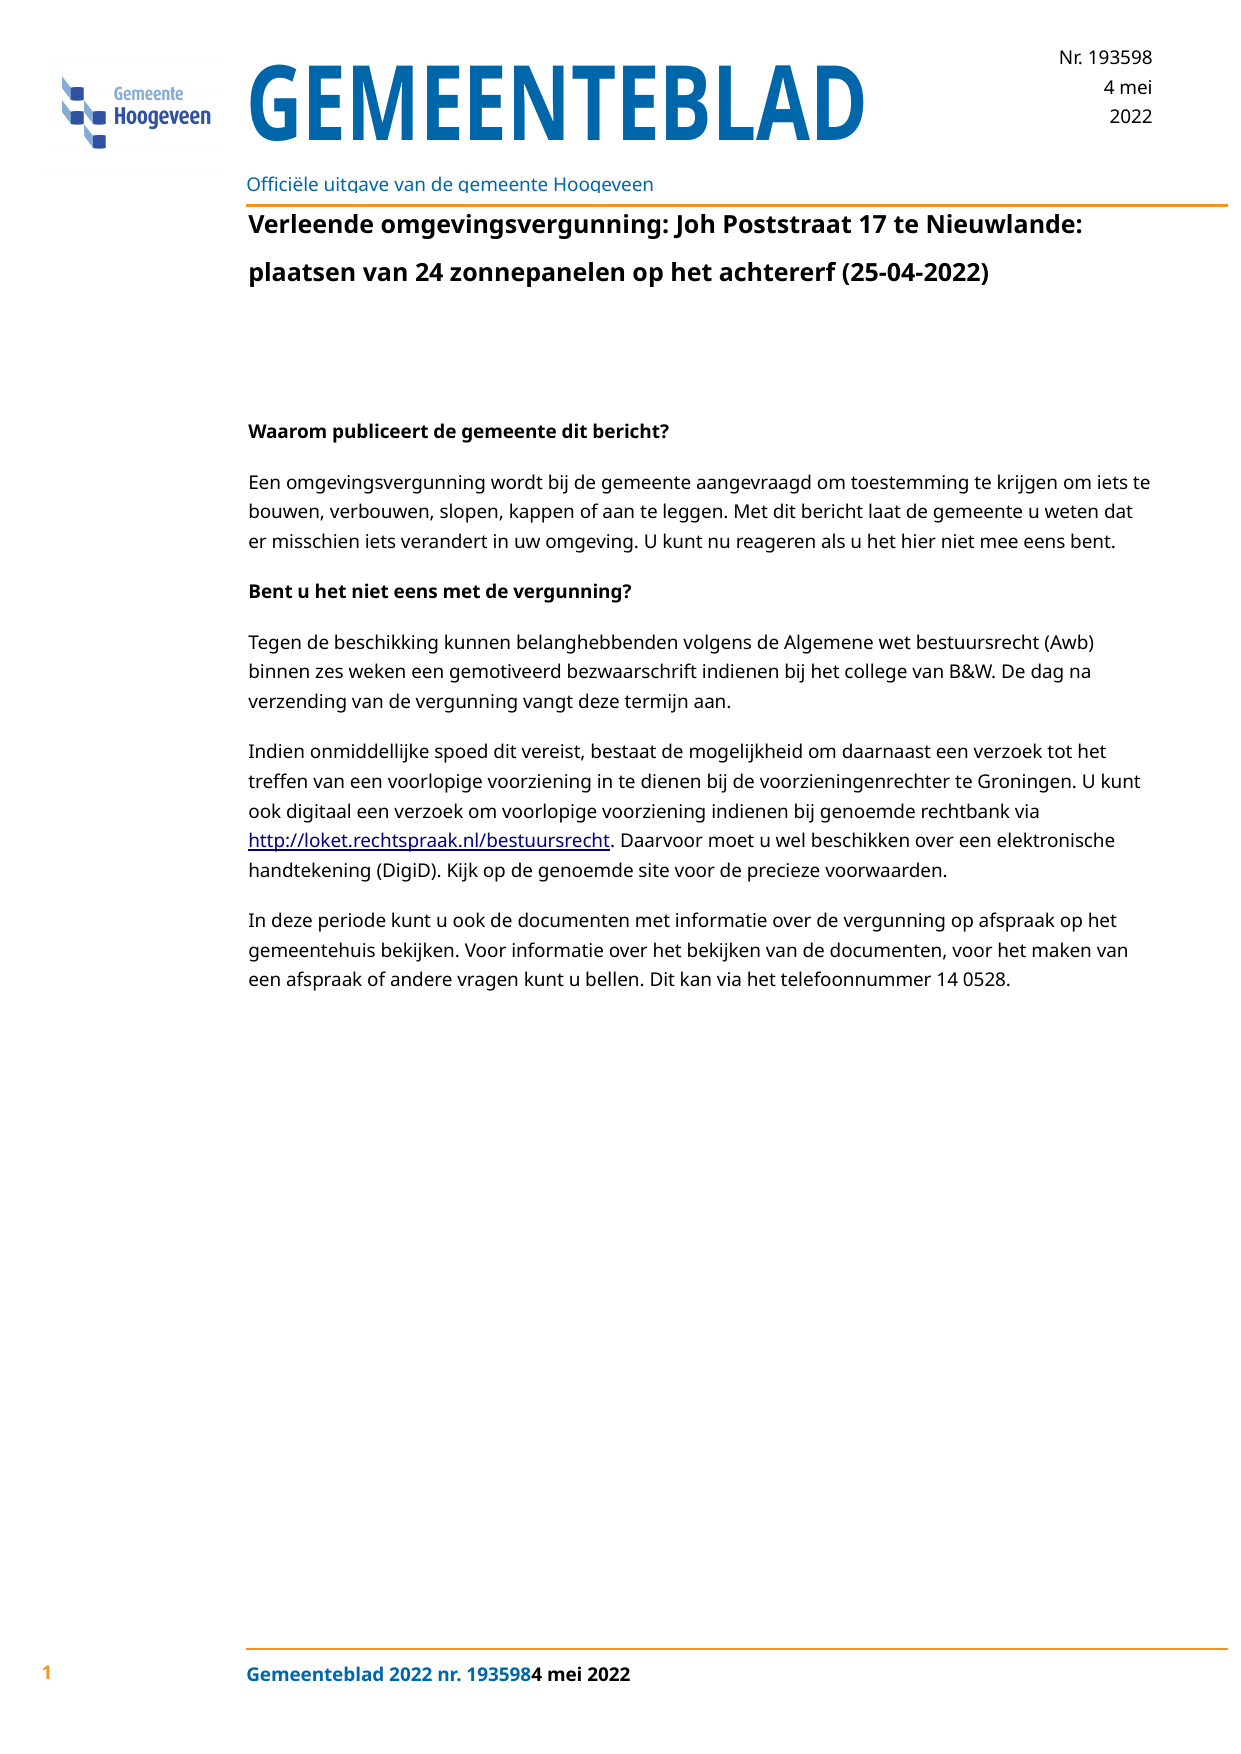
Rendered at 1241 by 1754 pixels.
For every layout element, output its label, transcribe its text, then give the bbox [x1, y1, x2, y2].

picture [41, 47, 231, 172]
text Bent u het niet eens met de vergunning? [248, 579, 1152, 604]
text Verleende omgevingsvergunning: Joh Poststraat 17 te Nieuwlande: plaatsen van 24 zonnepanelen op het achtererf (25-04-2022) [248, 207, 1152, 288]
text In deze periode kunt u ook de documenten met informatie over de vergunning op afspraak op het gemeentehuis bekijken. Voor informatie over het bekijken van de documenten, voor het maken van een afspraak of andere vragen kunt u bellen. Dit kan via het telefoonnummer 14 0528. [248, 907, 1152, 992]
text Indien onmiddellijke spoed dit vereist, bestaat de mogelijkheid om daarnaast een verzoek tot het treffen van een voorlopige voorziening in te dienen bij de voorzieningenrechter te Groningen. U kunt ook digitaal een verzoek om voorlopige voorziening indienen bij genoemde rechtbank via http://loket.rechtspraak.nl/bestuursrecht. Daarvoor moet u wel beschikken over een elektronische handtekening (DigiD). Kijk op de genoemde site voor de precieze voorwaarden. [248, 739, 1152, 883]
text Waarom publiceert de gemeente dit bericht? [248, 419, 1152, 444]
text Tegen de beschikking kunnen belanghebbenden volgens de Algemene wet bestuursrecht (Awb) binnen zes weken een gemotiveerd bezwaarschrift indienen bij het college van B&W. De dag na verzending van de vergunning vangt deze termijn aan. [248, 629, 1152, 714]
text Een omgevingsvergunning wordt bij de gemeente aangevraagd om toestemming te krijgen om iets te bouwen, verbouwen, slopen, kappen of aan te leggen. Met dit bericht laat de gemeente u weten dat er misschien iets verandert in uw omgeving. U kunt nu reageren als u het hier niet mee eens bent. [248, 469, 1152, 554]
